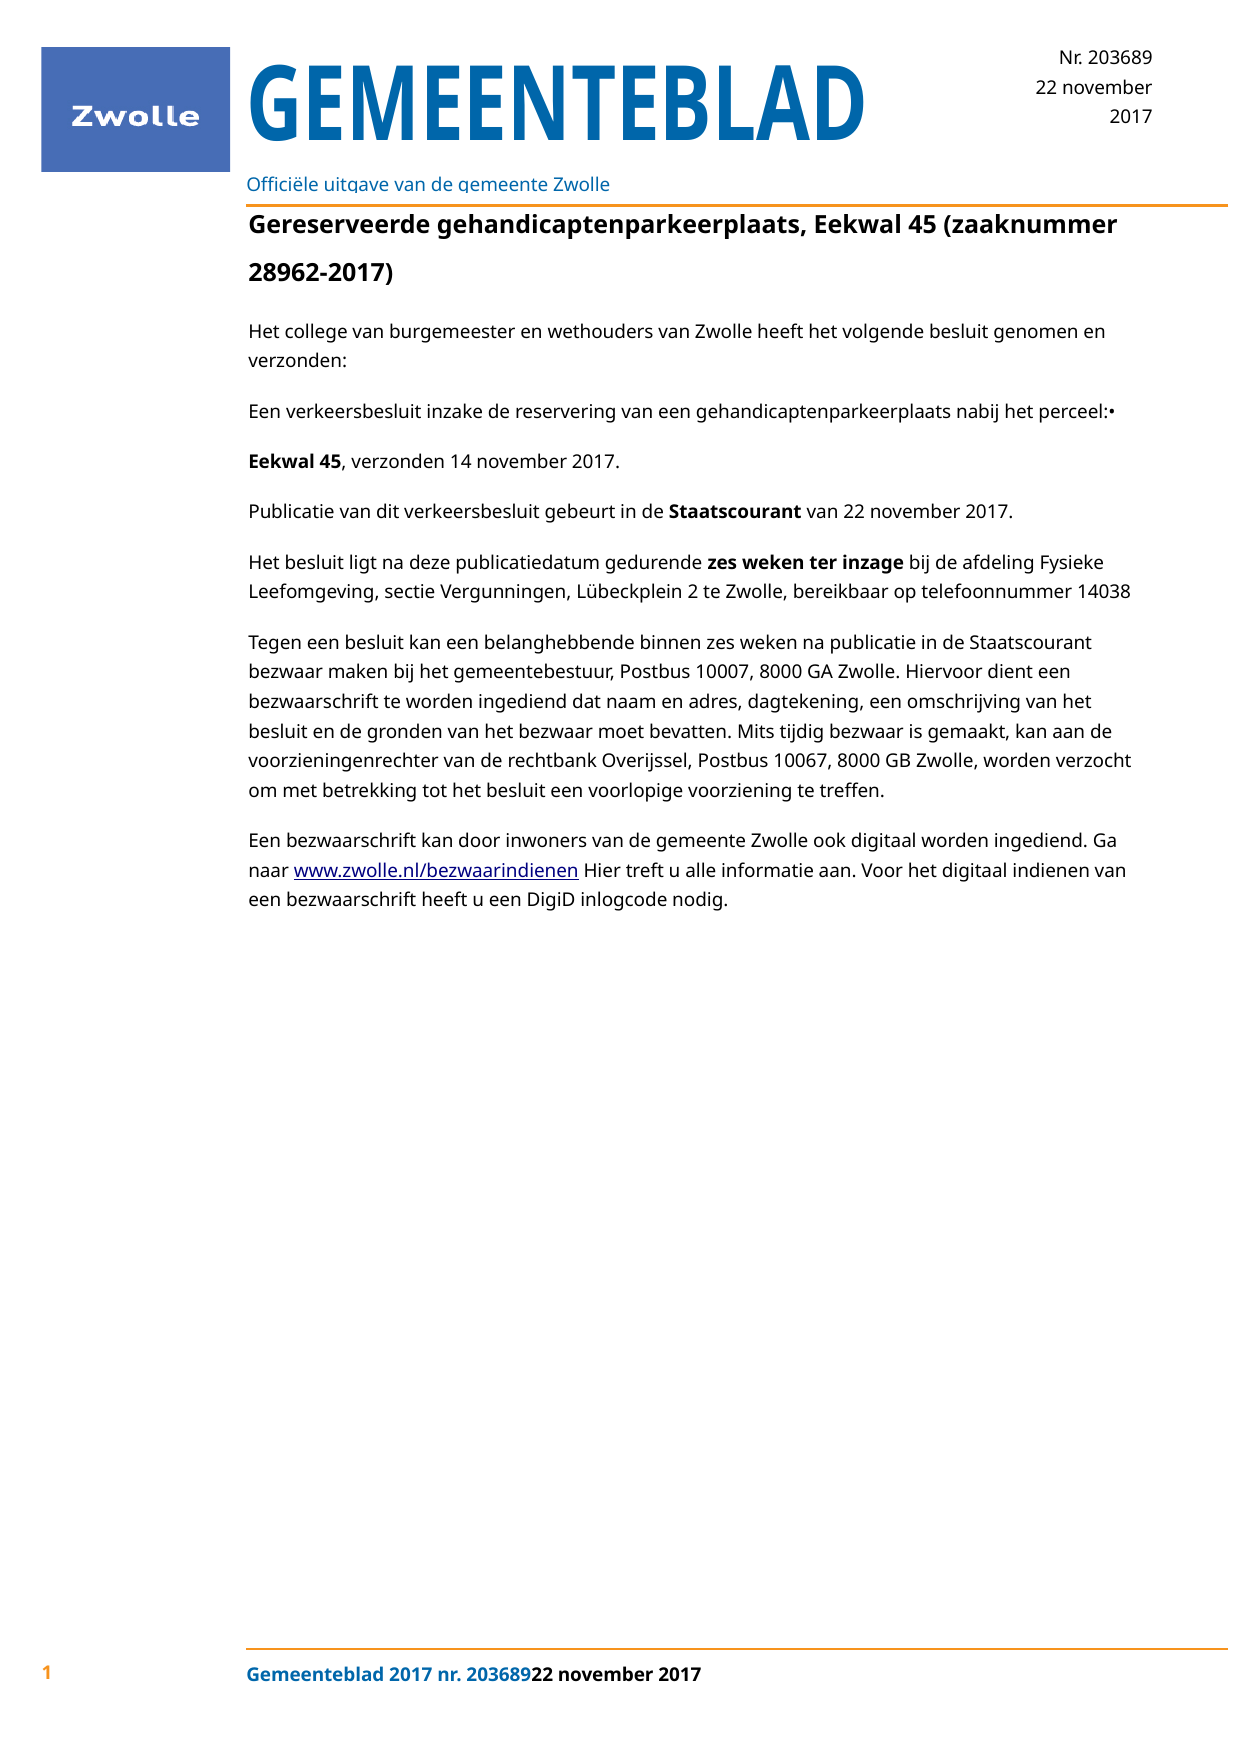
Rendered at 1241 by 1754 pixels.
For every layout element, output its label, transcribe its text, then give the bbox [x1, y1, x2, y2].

text Het besluit ligt na deze publicatiedatum gedurende zes weken ter inzage bij de afdeling Fysieke Leefomgeving, sectie Vergunningen, Lübeckplein 2 te Zwolle, bereikbaar op telefoonnummer 14038 [248, 549, 1152, 604]
text Het college van burgemeester en wethouders van Zwolle heeft het volgende besluit genomen en verzonden: [248, 318, 1152, 373]
text Eekwal 45, verzonden 14 november 2017. [248, 448, 1152, 474]
text Tegen een besluit kan een belanghebbende binnen zes weken na publicatie in de Staatscourant bezwaar maken bij het gemeentebestuur, Postbus 10007, 8000 GA Zwolle. Hiervoor dient een bezwaarschrift te worden ingediend dat naam en adres, dagtekening, een omschrijving van het besluit en de gronden van het bezwaar moet bevatten. Mits tijdig bezwaar is gemaakt, kan aan de voorzieningenrechter van de rechtbank Overijssel, Postbus 10067, 8000 GB Zwolle, worden verzocht om met betrekking tot het besluit een voorlopige voorziening te treffen. [248, 629, 1152, 803]
text Een bezwaarschrift kan door inwoners van de gemeente Zwolle ook digitaal worden ingediend. Ga naar www.zwolle.nl/bezwaarindienen Hier treft u alle informatie aan. Voor het digitaal indienen van een bezwaarschrift heeft u een DigiD inlogcode nodig. [248, 827, 1152, 912]
text Een verkeersbesluit inzake de reservering van een gehandicaptenparkeerplaats nabij het perceel:• [248, 398, 1152, 424]
text Publicatie van dit verkeersbesluit gebeurt in de Staatscourant van 22 november 2017. [248, 499, 1152, 524]
picture [41, 47, 231, 172]
text Gereserveerde gehandicaptenparkeerplaats, Eekwal 45 (zaaknummer 28962-2017) [248, 207, 1152, 288]
